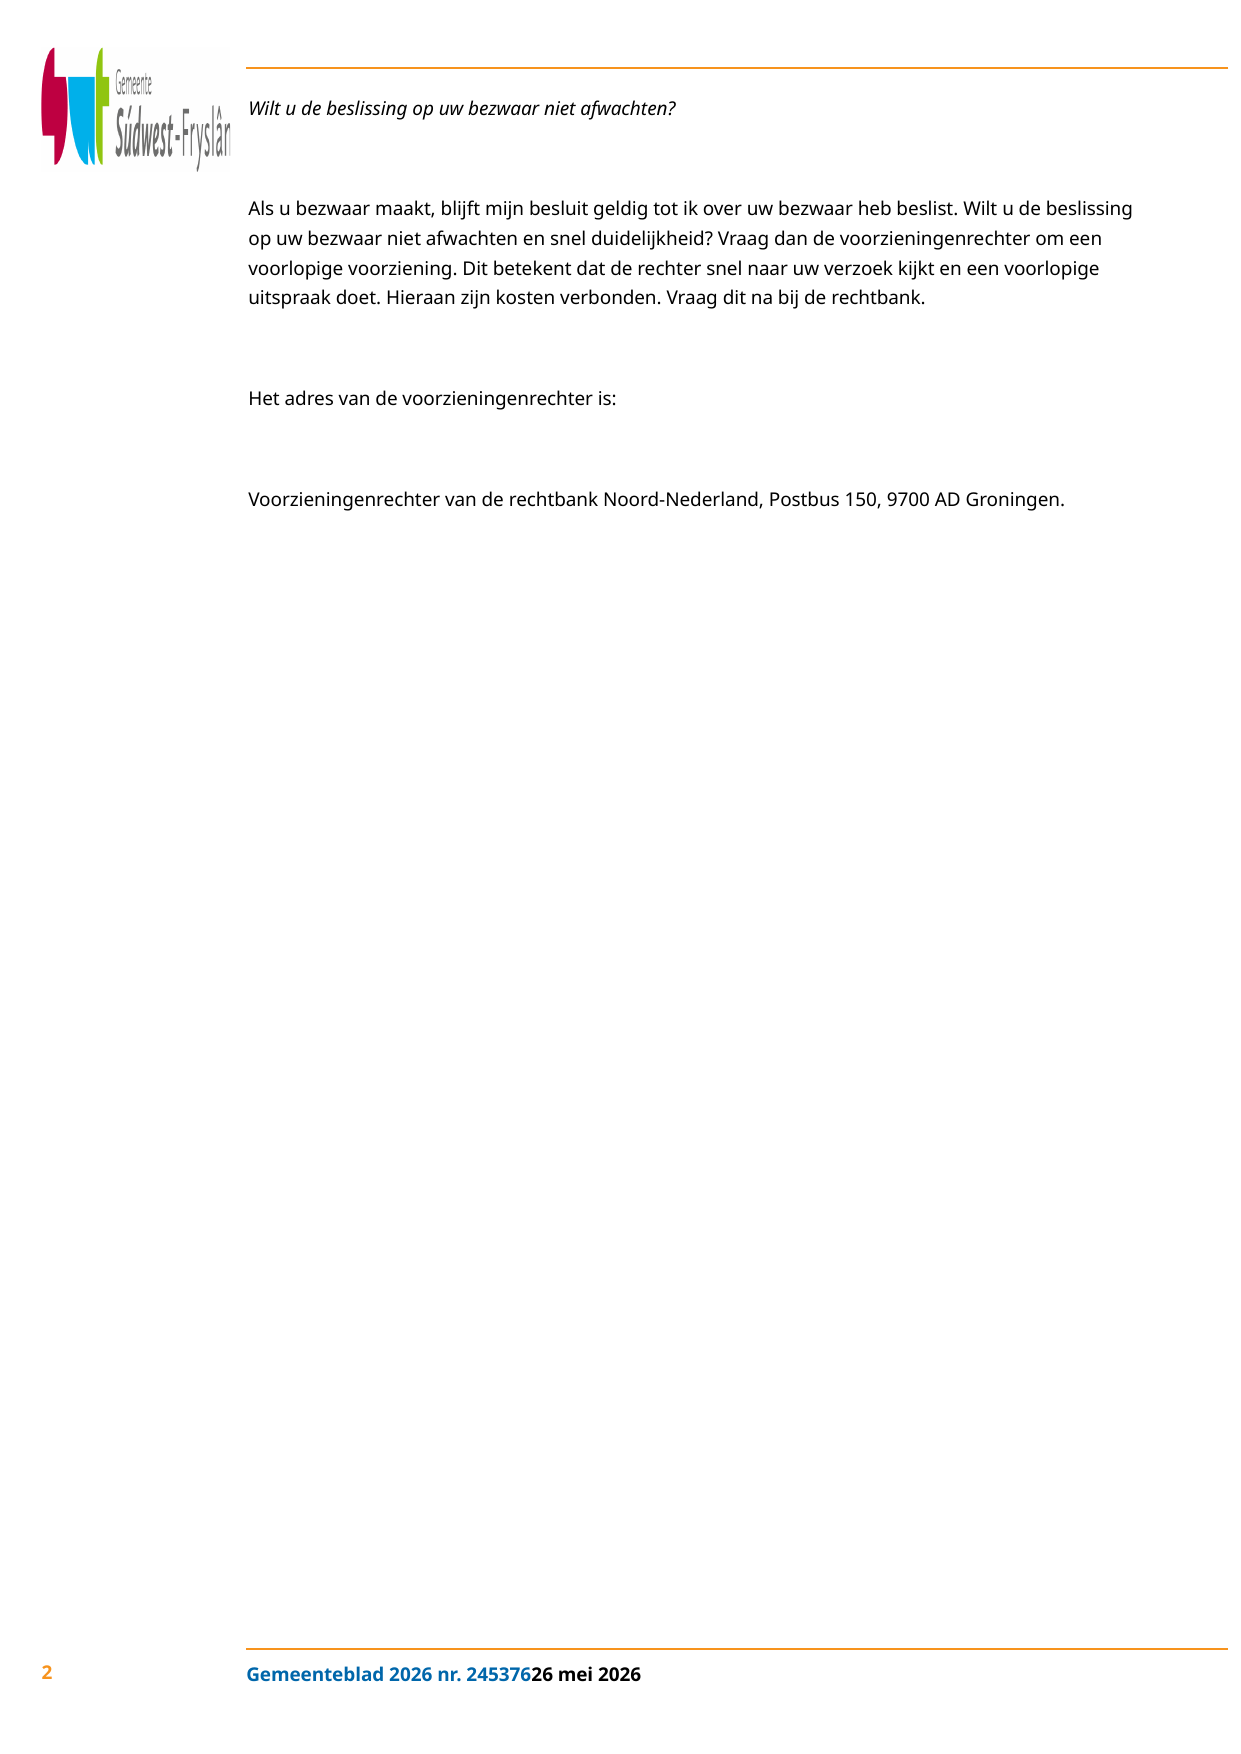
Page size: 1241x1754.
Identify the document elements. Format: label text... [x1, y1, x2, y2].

text Het adres van de voorzieningenrechter is: [248, 385, 1152, 411]
text Als u bezwaar maakt, blijft mijn besluit geldig tot ik over uw bezwaar heb beslist. Wilt u de beslissing op uw bezwaar niet afwachten en snel duidelijkheid? Vraag dan de voorzieningenrechter om een voorlopige voorziening. Dit betekent dat de rechter snel naar uw verzoek kijkt en een voorlopige uitspraak doet. Hieraan zijn kosten verbonden. Vraag dit na bij de rechtbank. [248, 196, 1152, 310]
picture [41, 47, 231, 172]
text Wilt u de beslissing op uw bezwaar niet afwachten? [248, 95, 1152, 121]
text Voorzieningenrechter van de rechtbank Noord-Nederland, Postbus 150, 9700 AD Groningen. [248, 486, 1152, 512]
